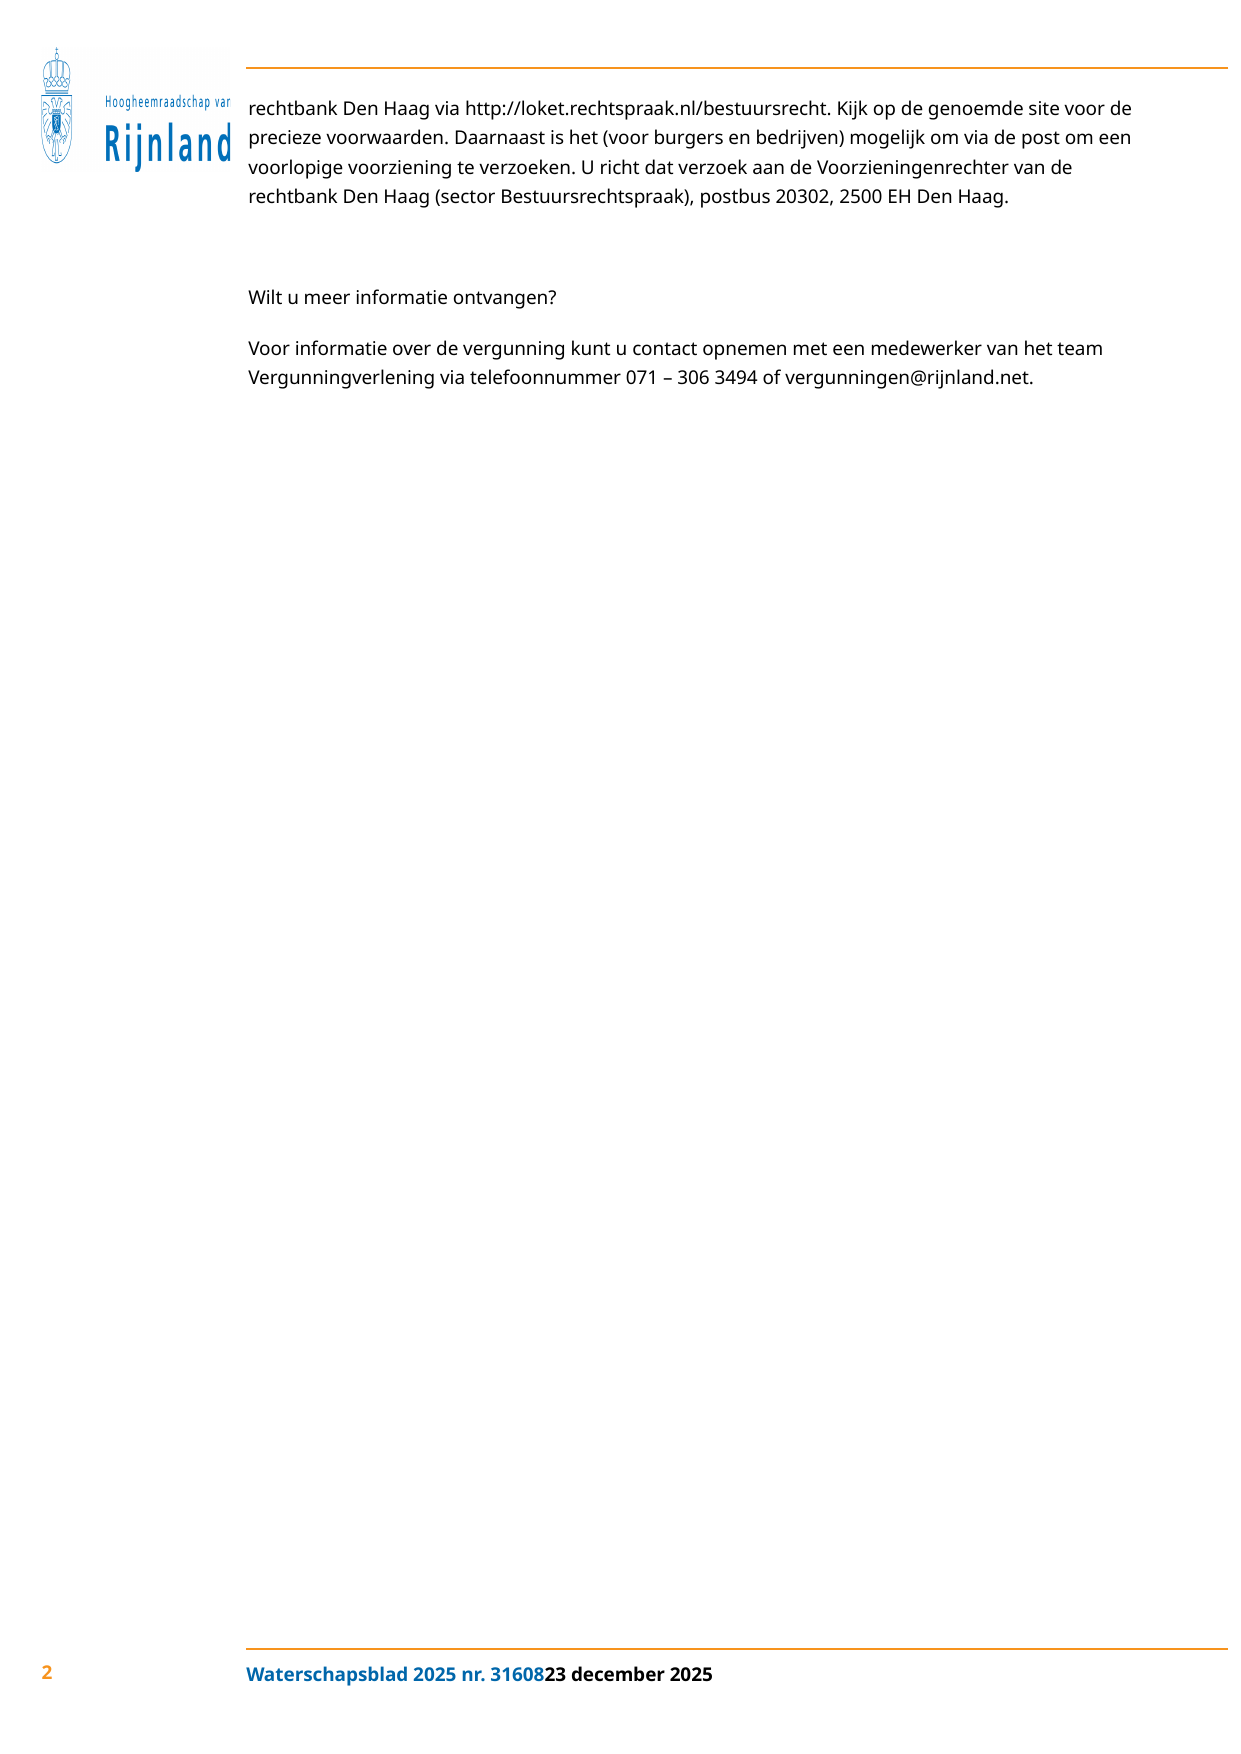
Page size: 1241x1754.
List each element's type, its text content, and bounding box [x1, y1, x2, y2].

text Wilt u meer informatie ontvangen? [248, 284, 1152, 310]
picture [41, 47, 231, 172]
text Voor informatie over de vergunning kunt u contact opnemen met een medewerker van het team Vergunningverlening via telefoonnummer 071 – 306 3494 of vergunningen@rijnland.net. [248, 335, 1152, 390]
text rechtbank Den Haag via http://loket.rechtspraak.nl/bestuursrecht. Kijk op de genoemde site voor de precieze voorwaarden. Daarnaast is het (voor burgers en bedrijven) mogelijk om via de post om een voorlopige voorziening te verzoeken. U richt dat verzoek aan de Voorzieningenrechter van de rechtbank Den Haag (sector Bestuursrechtspraak), postbus 20302, 2500 EH Den Haag. [248, 95, 1152, 209]
